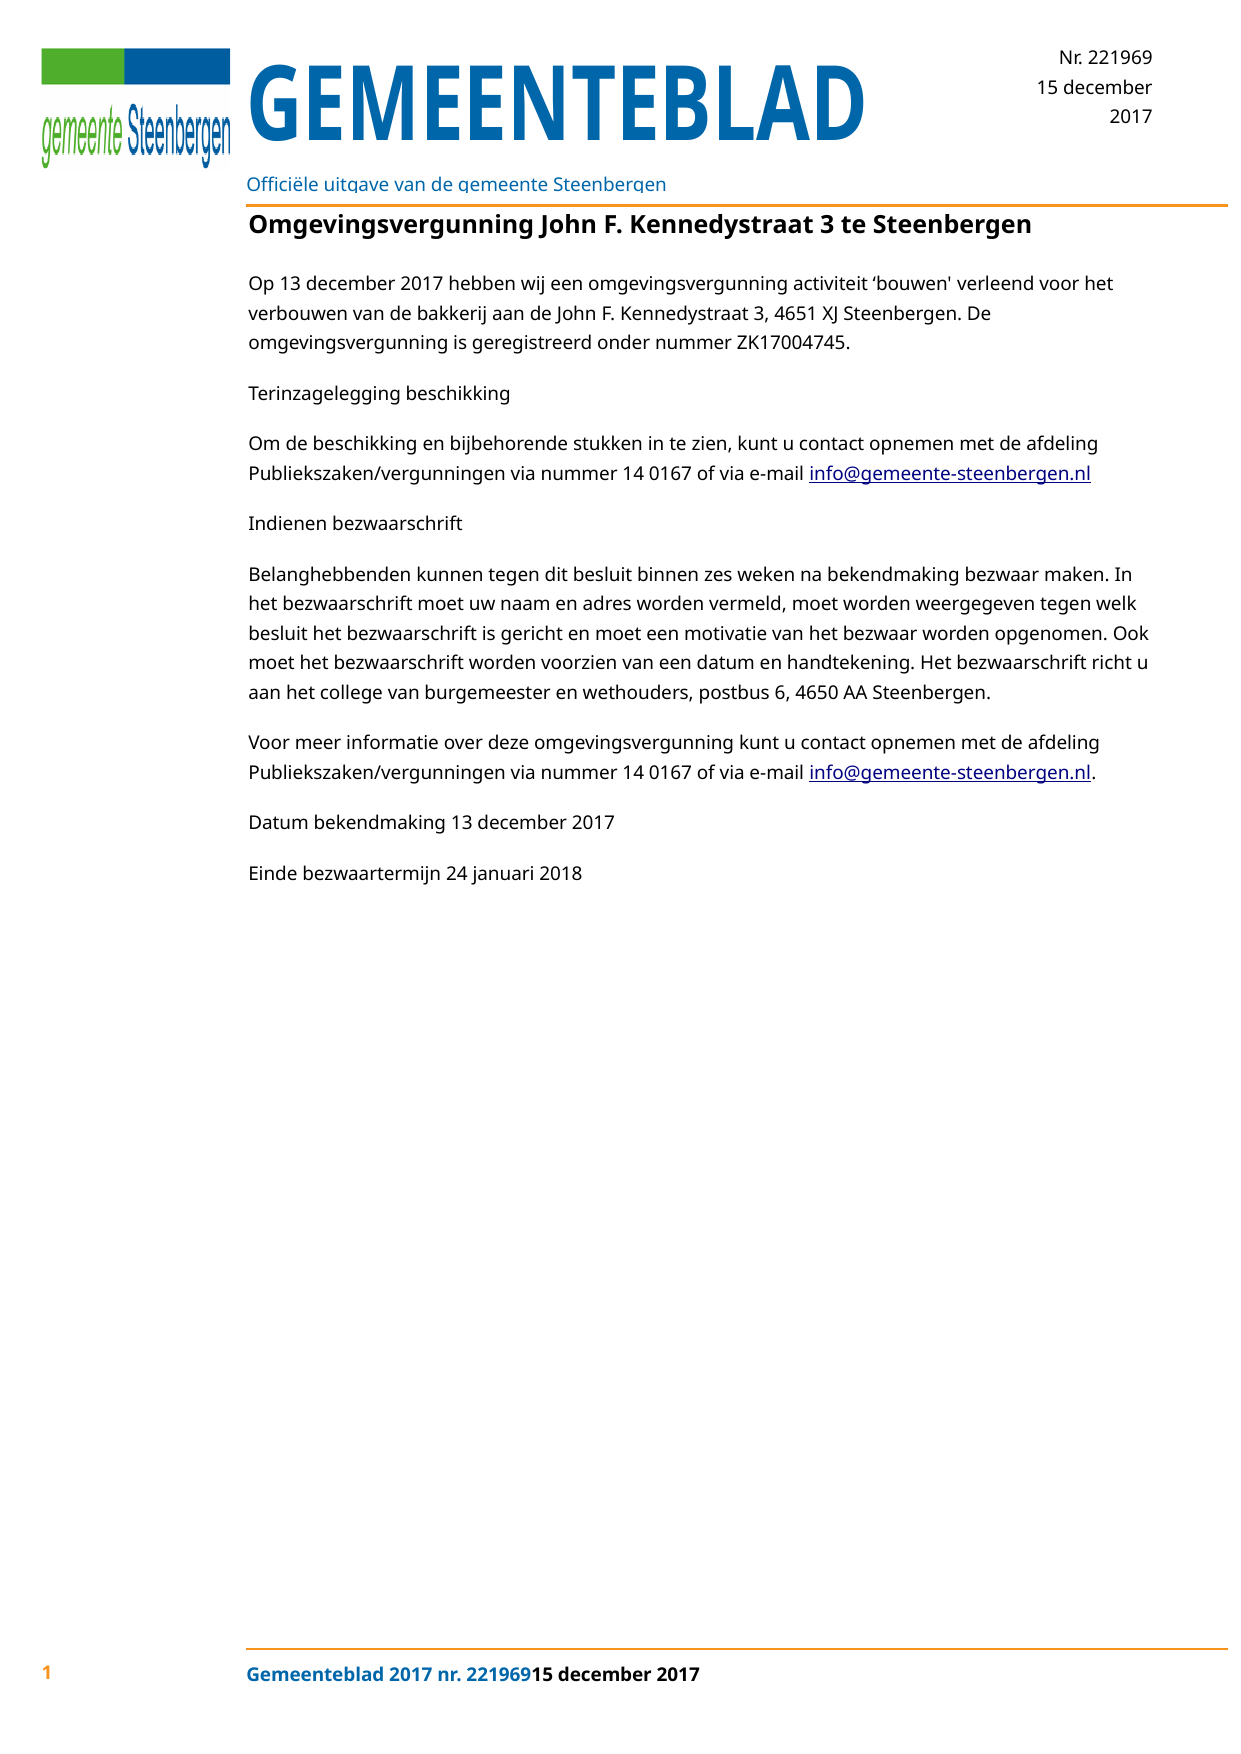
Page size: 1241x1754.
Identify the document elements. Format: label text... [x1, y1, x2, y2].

text Terinzagelegging beschikking [248, 380, 1152, 406]
text Datum bekendmaking 13 december 2017 [248, 809, 1152, 835]
text Om de beschikking en bijbehorende stukken in te zien, kunt u contact opnemen met de afdeling Publiekszaken/vergunningen via nummer 14 0167 of via e-mail info@gemeente-steenbergen.nl [248, 430, 1152, 486]
text Op 13 december 2017 hebben wij een omgevingsvergunning activiteit ‘bouwen' verleend voor het verbouwen van de bakkerij aan de John F. Kennedystraat 3, 4651 XJ Steenbergen. De omgevingsvergunning is geregistreerd onder nummer ZK17004745. [248, 270, 1152, 355]
text Einde bezwaartermijn 24 januari 2018 [248, 860, 1152, 886]
text Indienen bezwaarschrift [248, 510, 1152, 536]
picture [41, 47, 231, 172]
text Omgevingsvergunning John F. Kennedystraat 3 te Steenbergen [248, 207, 1152, 241]
text Voor meer informatie over deze omgevingsvergunning kunt u contact opnemen met de afdeling Publiekszaken/vergunningen via nummer 14 0167 of via e-mail info@gemeente-steenbergen.nl. [248, 729, 1152, 785]
text Belanghebbenden kunnen tegen dit besluit binnen zes weken na bekendmaking bezwaar maken. In het bezwaarschrift moet uw naam en adres worden vermeld, moet worden weergegeven tegen welk besluit het bezwaarschrift is gericht en moet een motivatie van het bezwaar worden opgenomen. Ook moet het bezwaarschrift worden voorzien van een datum en handtekening. Het bezwaarschrift richt u aan het college van burgemeester en wethouders, postbus 6, 4650 AA Steenbergen. [248, 561, 1152, 705]
